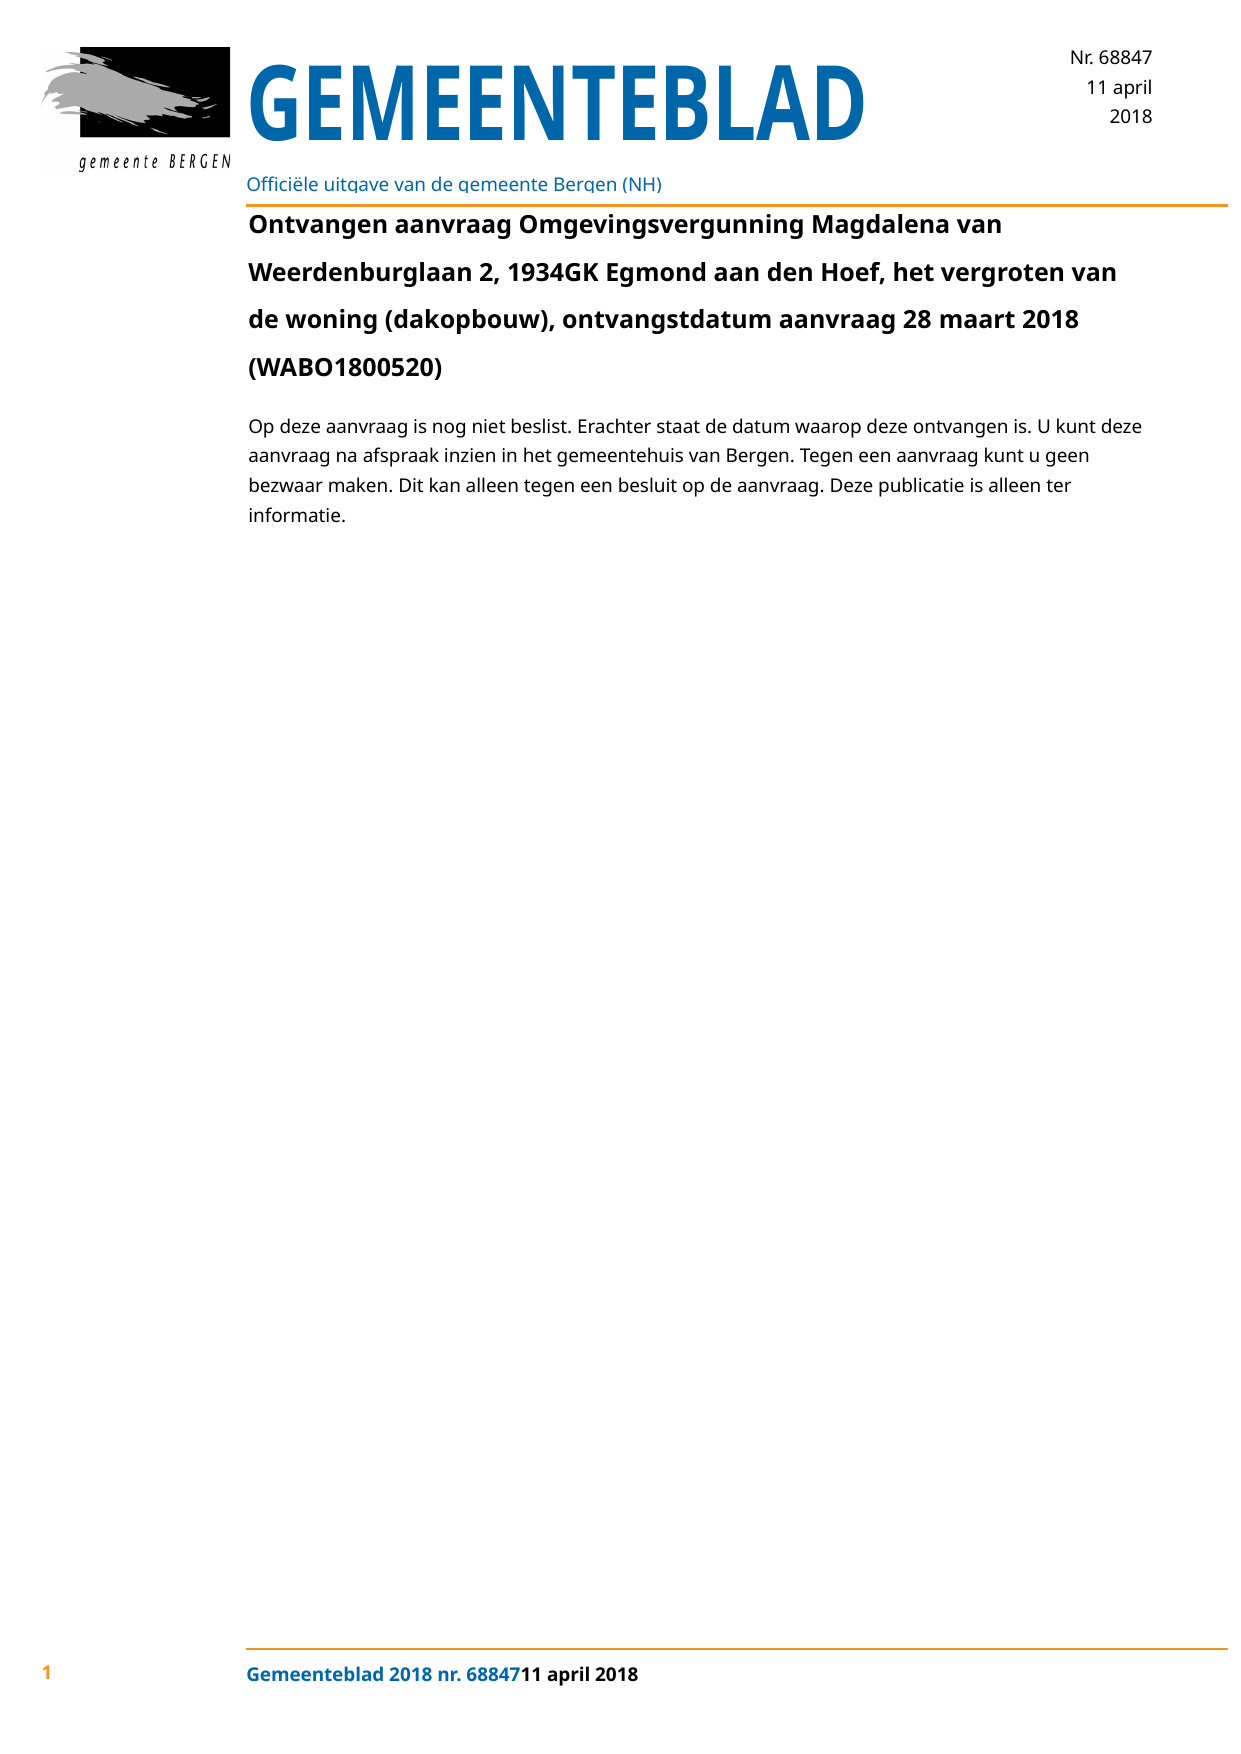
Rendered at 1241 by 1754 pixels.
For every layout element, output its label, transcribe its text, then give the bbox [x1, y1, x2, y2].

picture [41, 47, 231, 172]
text Op deze aanvraag is nog niet beslist. Erachter staat de datum waarop deze ontvangen is. U kunt deze aanvraag na afspraak inzien in het gemeentehuis van Bergen. Tegen een aanvraag kunt u geen bezwaar maken. Dit kan alleen tegen een besluit op de aanvraag. Deze publicatie is alleen ter informatie. [248, 413, 1152, 528]
text Ontvangen aanvraag Omgevingsvergunning Magdalena van Weerdenburglaan 2, 1934GK Egmond aan den Hoef, het vergroten van de woning (dakopbouw), ontvangstdatum aanvraag 28 maart 2018 (WABO1800520) [248, 207, 1152, 384]
